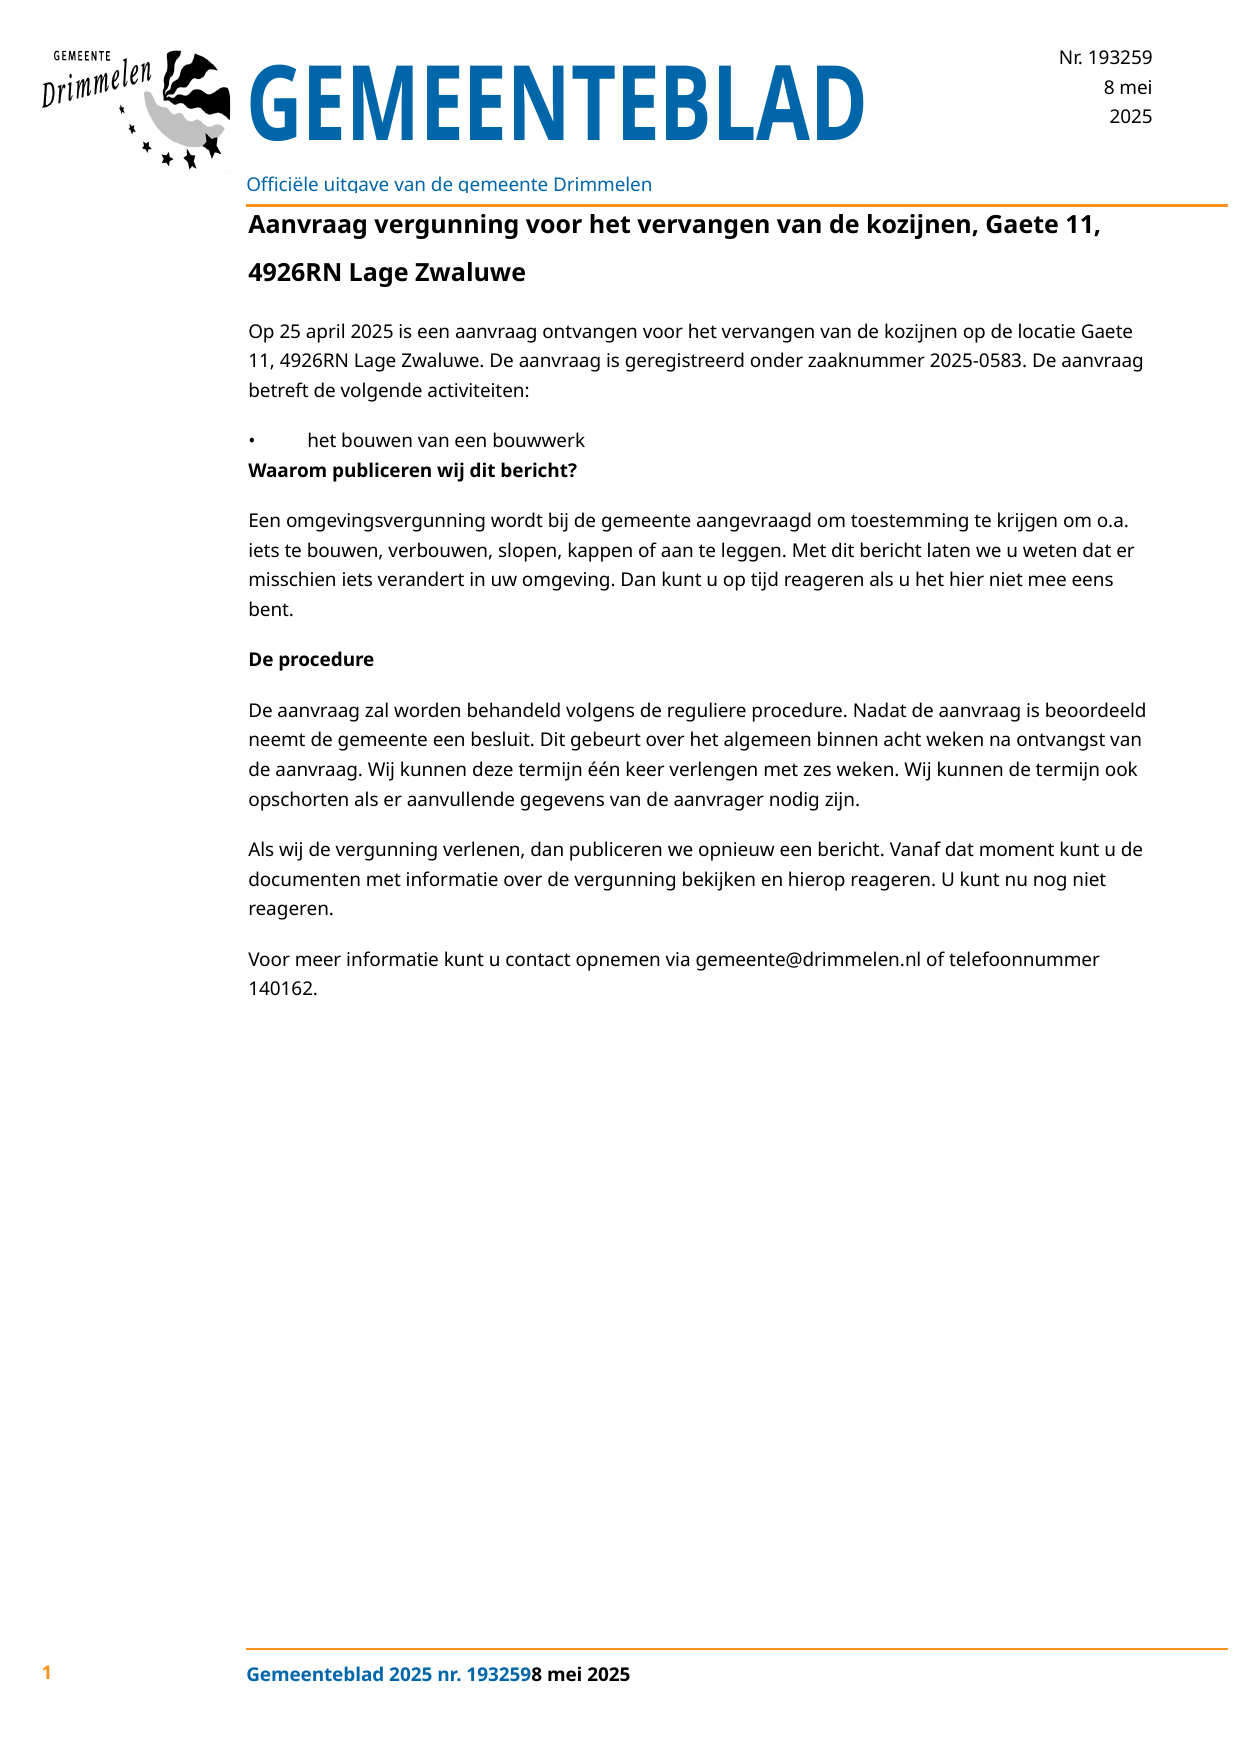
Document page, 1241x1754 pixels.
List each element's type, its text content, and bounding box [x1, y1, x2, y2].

list het bouwen van een bouwwerk [248, 427, 1152, 453]
text Aanvraag vergunning voor het vervangen van de kozijnen, Gaete 11, 4926RN Lage Zwaluwe [248, 207, 1152, 288]
picture [41, 47, 231, 172]
text De aanvraag zal worden behandeld volgens de reguliere procedure. Nadat de aanvraag is beoordeeld neemt de gemeente een besluit. Dit gebeurt over het algemeen binnen acht weken na ontvangst van de aanvraag. Wij kunnen deze termijn één keer verlengen met zes weken. Wij kunnen de termijn ook opschorten als er aanvullende gegevens van de aanvrager nodig zijn. [248, 697, 1152, 812]
text Op 25 april 2025 is een aanvraag ontvangen voor het vervangen van de kozijnen op de locatie Gaete 11, 4926RN Lage Zwaluwe. De aanvraag is geregistreerd onder zaaknummer 2025-0583. De aanvraag betreft de volgende activiteiten: [248, 318, 1152, 403]
text Voor meer informatie kunt u contact opnemen via gemeente@drimmelen.nl of telefoonnummer 140162. [248, 946, 1152, 1001]
text De procedure [248, 647, 1152, 672]
text Een omgevingsvergunning wordt bij de gemeente aangevraagd om toestemming te krijgen om o.a. iets te bouwen, verbouwen, slopen, kappen of aan te leggen. Met dit bericht laten we u weten dat er misschien iets verandert in uw omgeving. Dan kunt u op tijd reageren als u het hier niet mee eens bent. [248, 507, 1152, 622]
text Als wij de vergunning verlenen, dan publiceren we opnieuw een bericht. Vanaf dat moment kunt u de documenten met informatie over de vergunning bekijken en hierop reageren. U kunt nu nog niet reageren. [248, 836, 1152, 921]
text Waarom publiceren wij dit bericht? [248, 457, 1152, 483]
